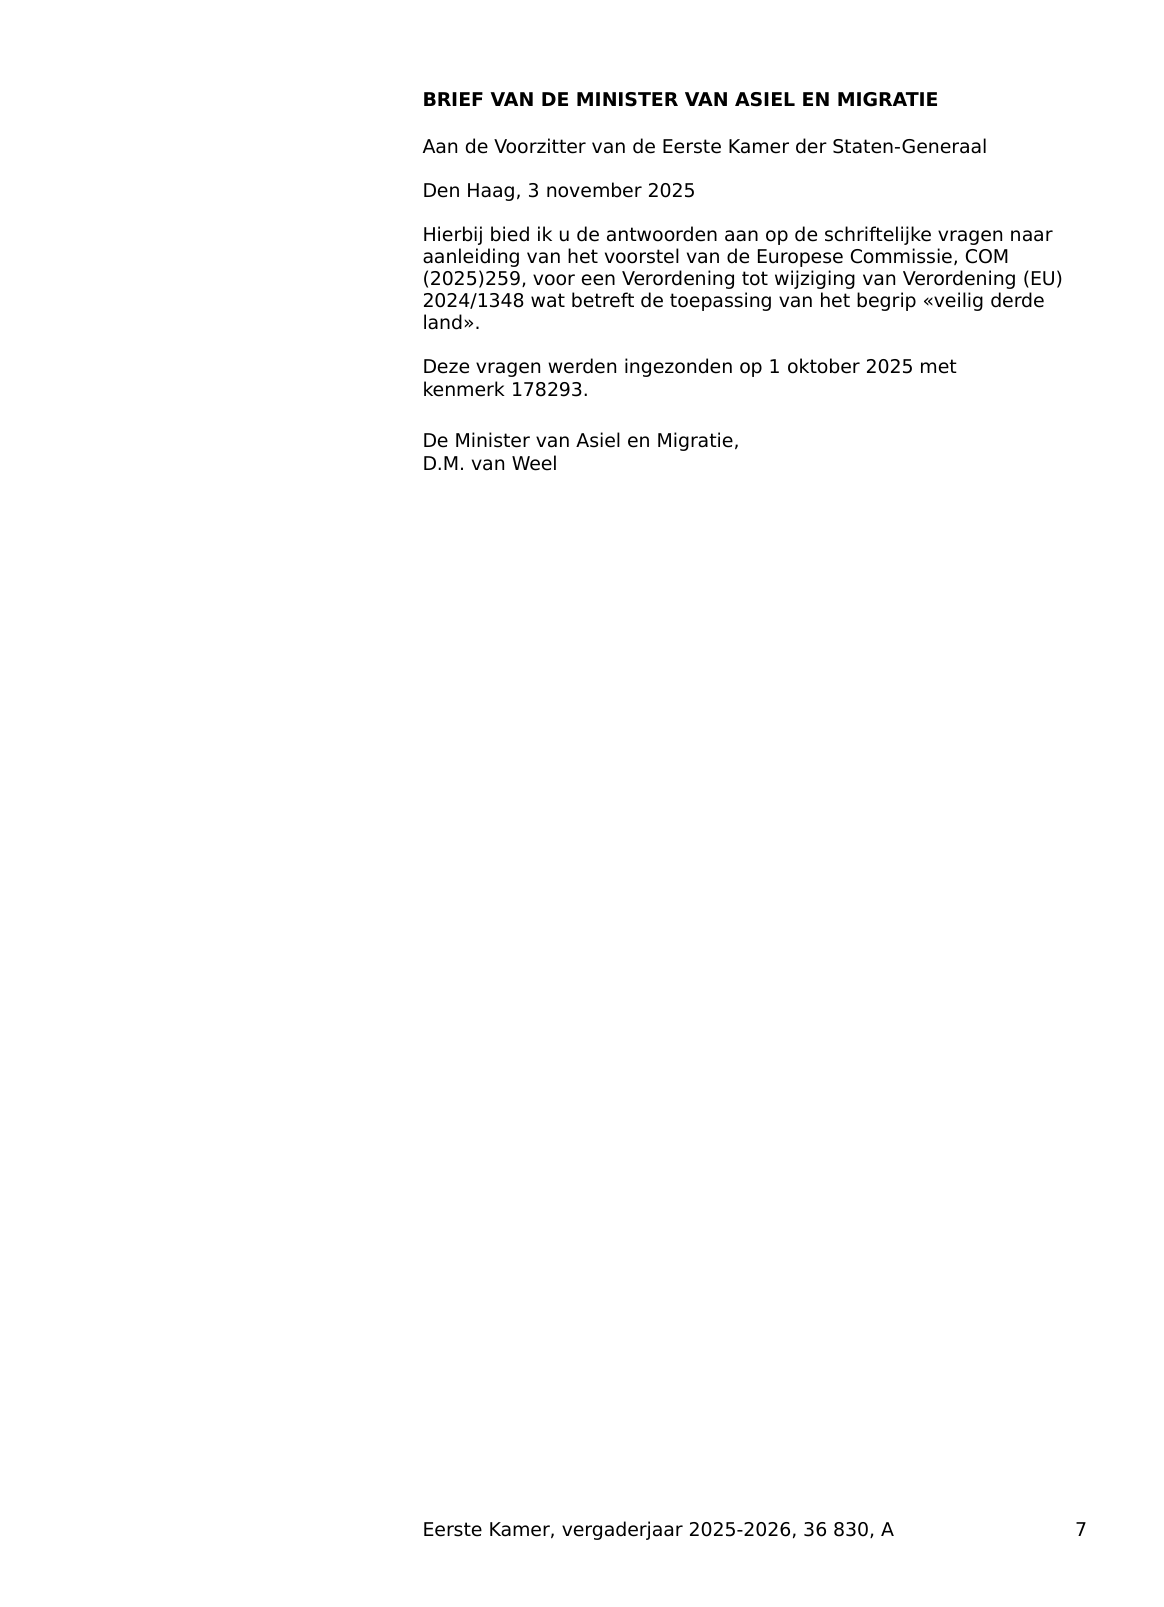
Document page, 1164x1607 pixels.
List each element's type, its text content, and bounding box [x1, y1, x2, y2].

text Den Haag, 3 november 2025 [422, 180, 1087, 202]
text Deze vragen werden ingezonden op 1 oktober 2025 met kenmerk 178293. [422, 356, 1087, 400]
subtitle BRIEF VAN DE MINISTER VAN ASIEL EN MIGRATIE [422, 89, 1087, 111]
text Hierbij bied ik u de antwoorden aan op de schriftelijke vragen naar aanleiding van het voorstel van de Europese Commissie, COM (2025)259, voor een Verordening tot wijziging van Verordening (EU) 2024/1348 wat betreft de toepassing van het begrip «veilig derde land». [422, 224, 1087, 334]
text Aan de Voorzitter van de Eerste Kamer der Staten-Generaal [422, 136, 1087, 158]
text De Minister van Asiel en Migratie, D.M. van Weel [422, 430, 1087, 474]
